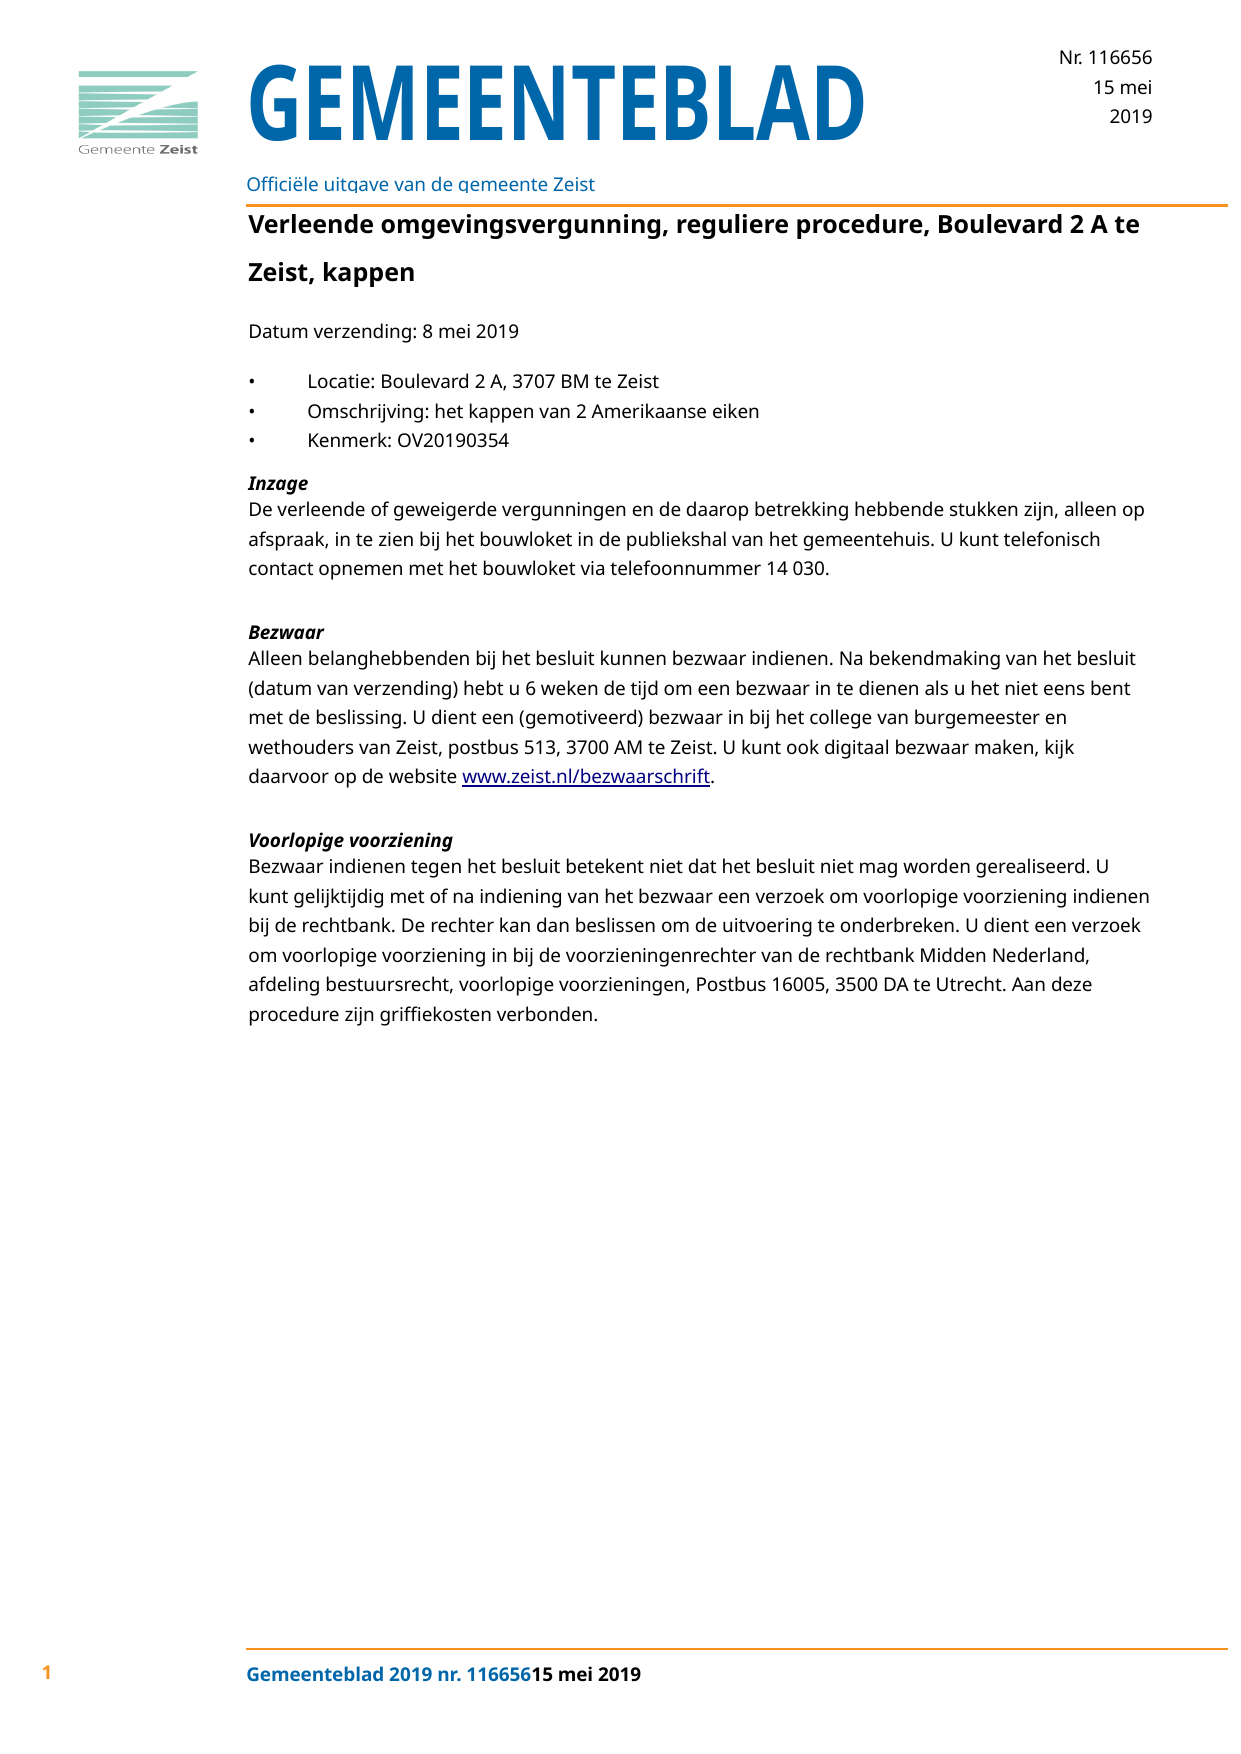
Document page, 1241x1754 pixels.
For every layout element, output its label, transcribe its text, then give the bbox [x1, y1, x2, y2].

text Bezwaar indienen tegen het besluit betekent niet dat het besluit niet mag worden gerealiseerd. U kunt gelijktijdig met of na indiening van het bezwaar een verzoek om voorlopige voorziening indienen bij de rechtbank. De rechter kan dan beslissen om de uitvoering te onderbreken. U dient een verzoek om voorlopige voorziening in bij de voorzieningenrechter van de rechtbank Midden Nederland, afdeling bestuursrecht, voorlopige voorzieningen, Postbus 16005, 3500 DA te Utrecht. Aan deze procedure zijn griffiekosten verbonden. [248, 853, 1152, 1027]
text Alleen belanghebbenden bij het besluit kunnen bezwaar indienen. Na bekendmaking van het besluit (datum van verzending) hebt u 6 weken de tijd om een bezwaar in te dienen als u het niet eens bent met de beslissing. U dient een (gemotiveerd) bezwaar in bij het college van burgemeester en wethouders van Zeist, postbus 513, 3700 AM te Zeist. U kunt ook digitaal bezwaar maken, kijk daarvoor op de website www.zeist.nl/bezwaarschrift. [248, 645, 1152, 789]
list Locatie: Boulevard 2 A, 3707 BM te Zeist [248, 368, 1152, 394]
list Kenmerk: OV20190354 [248, 427, 1152, 453]
text Verleende omgevingsvergunning, reguliere procedure, Boulevard 2 A te Zeist, kappen [248, 207, 1152, 288]
list Omschrijving: het kappen van 2 Amerikaanse eiken [248, 398, 1152, 424]
text Bezwaar [248, 619, 1152, 645]
text Inzage [248, 471, 1152, 496]
picture [41, 47, 231, 172]
text Voorlopige voorziening [248, 827, 1152, 853]
text De verleende of geweigerde vergunningen en de daarop betrekking hebbende stukken zijn, alleen op afspraak, in te zien bij het bouwloket in de publiekshal van het gemeentehuis. U kunt telefonisch contact opnemen met het bouwloket via telefoonnummer 14 030. [248, 496, 1152, 581]
text Datum verzending: 8 mei 2019 [248, 318, 1152, 344]
